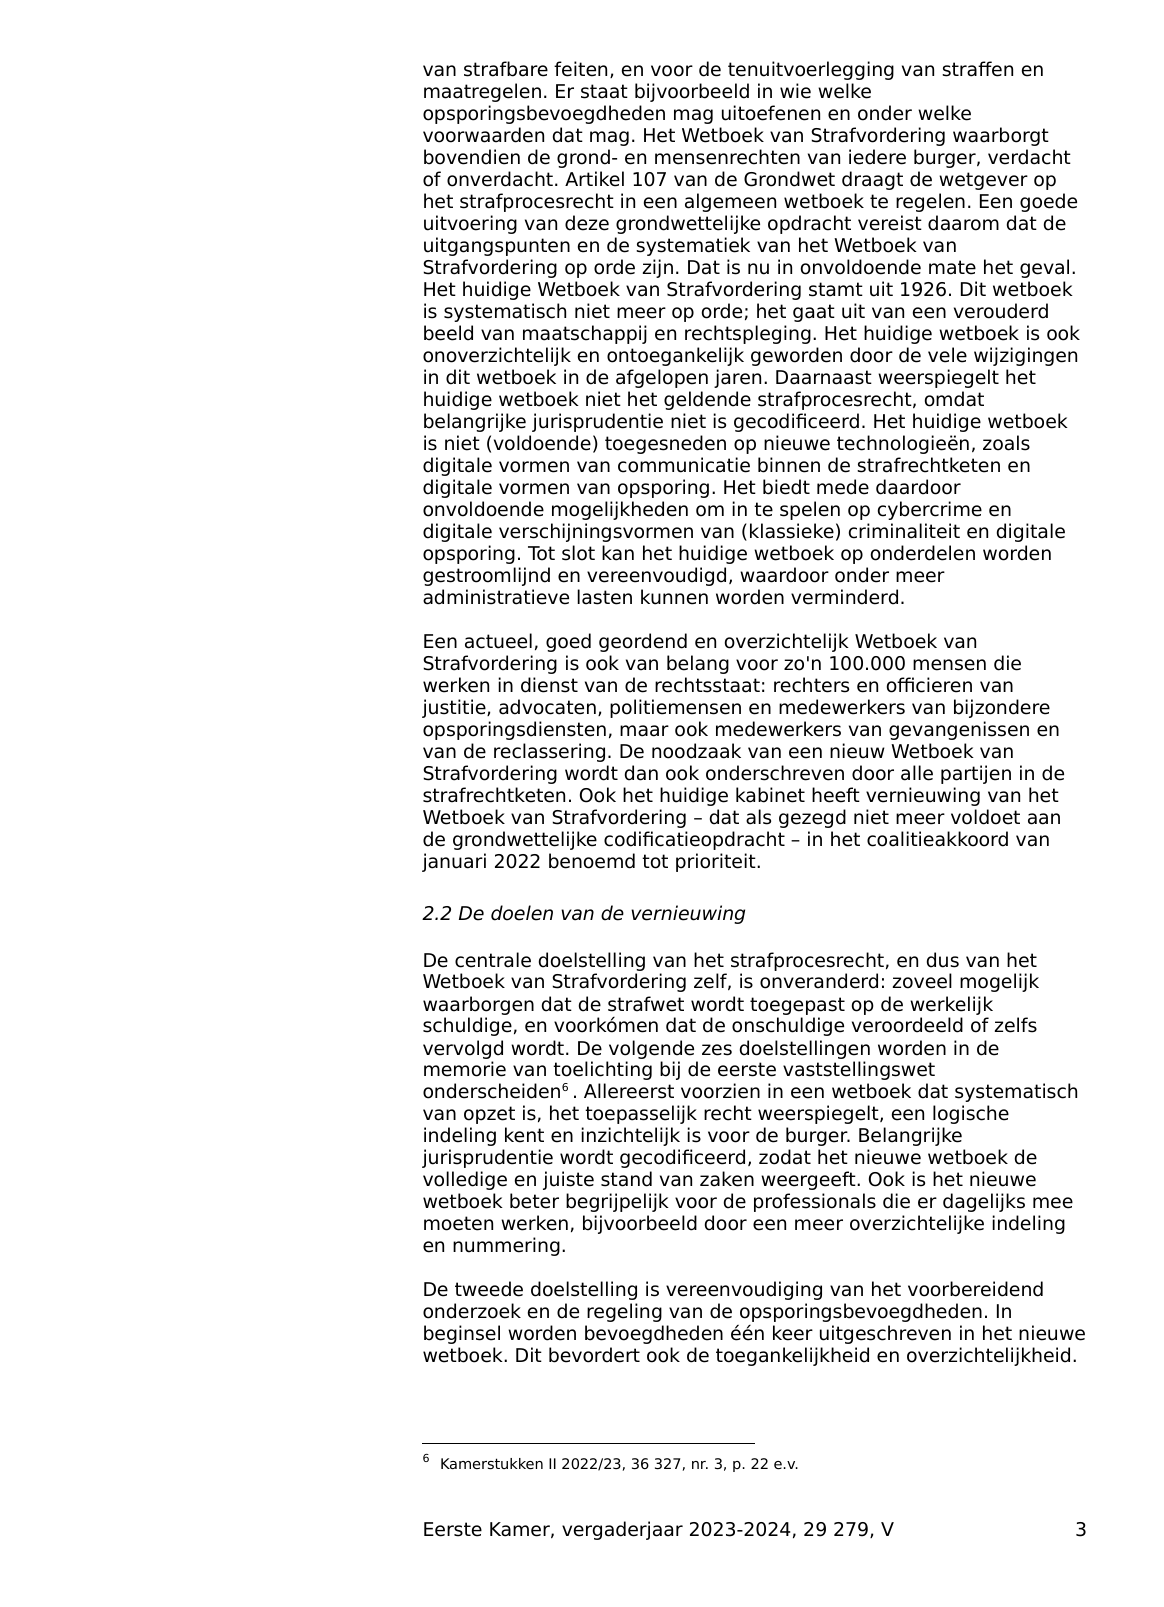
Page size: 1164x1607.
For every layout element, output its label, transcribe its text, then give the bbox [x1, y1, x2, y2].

text Een actueel, goed geordend en overzichtelijk Wetboek van Strafvordering is ook van belang voor zo'n 100.000 mensen die werken in dienst van de rechtsstaat: rechters en officieren van justitie, advocaten, politiemensen en medewerkers van bijzondere opsporingsdiensten, maar ook medewerkers van gevangenissen en van de reclassering. De noodzaak van een nieuw Wetboek van Strafvordering wordt dan ook onderschreven door alle partijen in de strafrechtketen. Ook het huidige kabinet heeft vernieuwing van het Wetboek van Strafvordering – dat als gezegd niet meer voldoet aan de grondwettelijke codificatieopdracht – in het coalitieakkoord van januari 2022 benoemd tot prioriteit. [422, 631, 1087, 872]
text van strafbare feiten, en voor de tenuitvoerlegging van straffen en maatregelen. Er staat bijvoorbeeld in wie welke opsporingsbevoegdheden mag uitoefenen en onder welke voorwaarden dat mag. Het Wetboek van Strafvordering waarborgt bovendien de grond- en mensenrechten van iedere burger, verdacht of onverdacht. Artikel 107 van de Grondwet draagt de wetgever op het strafprocesrecht in een algemeen wetboek te regelen. Een goede uitvoering van deze grondwettelijke opdracht vereist daarom dat de uitgangspunten en de systematiek van het Wetboek van Strafvordering op orde zijn. Dat is nu in onvoldoende mate het geval. Het huidige Wetboek van Strafvordering stamt uit 1926. Dit wetboek is systematisch niet meer op orde; het gaat uit van een verouderd beeld van maatschappij en rechtspleging. Het huidige wetboek is ook onoverzichtelijk en ontoegankelijk geworden door de vele wijzigingen in dit wetboek in de afgelopen jaren. Daarnaast weerspiegelt het huidige wetboek niet het geldende strafprocesrecht, omdat belangrijke jurisprudentie niet is gecodificeerd. Het huidige wetboek is niet (voldoende) toegesneden op nieuwe technologieën, zoals digitale vormen van communicatie binnen de strafrechtketen en digitale vormen van opsporing. Het biedt mede daardoor onvoldoende mogelijkheden om in te spelen op cybercrime en digitale verschijningsvormen van (klassieke) criminaliteit en digitale opsporing. Tot slot kan het huidige wetboek op onderdelen worden gestroomlijnd en vereenvoudigd, waardoor onder meer administratieve lasten kunnen worden verminderd. [422, 59, 1087, 608]
text De centrale doelstelling van het strafprocesrecht, en dus van het Wetboek van Strafvordering zelf, is onveranderd: zoveel mogelijk waarborgen dat de strafwet wordt toegepast op de werkelijk schuldige, en voorkómen dat de onschuldige veroordeeld of zelfs vervolgd wordt. De volgende zes doelstellingen worden in de memorie van toelichting bij de eerste vaststellingswet onderscheiden. Allereerst voorzien in een wetboek dat systematisch van opzet is, het toepasselijk recht weerspiegelt, een logische indeling kent en inzichtelijk is voor de burger. Belangrijke jurisprudentie wordt gecodificeerd, zodat het nieuwe wetboek de volledige en juiste stand van zaken weergeeft. Ook is het nieuwe wetboek beter begrijpelijk voor de professionals die er dagelijks mee moeten werken, bijvoorbeeld door een meer overzichtelijke indeling en nummering. [422, 949, 1087, 1257]
text De tweede doelstelling is vereenvoudiging van het voorbereidend onderzoek en de regeling van de opsporingsbevoegdheden. In beginsel worden bevoegdheden één keer uitgeschreven in het nieuwe wetboek. Dit bevordert ook de toegankelijkheid en overzichtelijkheid. [422, 1279, 1087, 1367]
subtitle 2.2 De doelen van de vernieuwing [422, 902, 1087, 924]
text Kamerstukken II 2022/23, 36 327, nr. 3, p. 22 e.v. [422, 1452, 1087, 1474]
